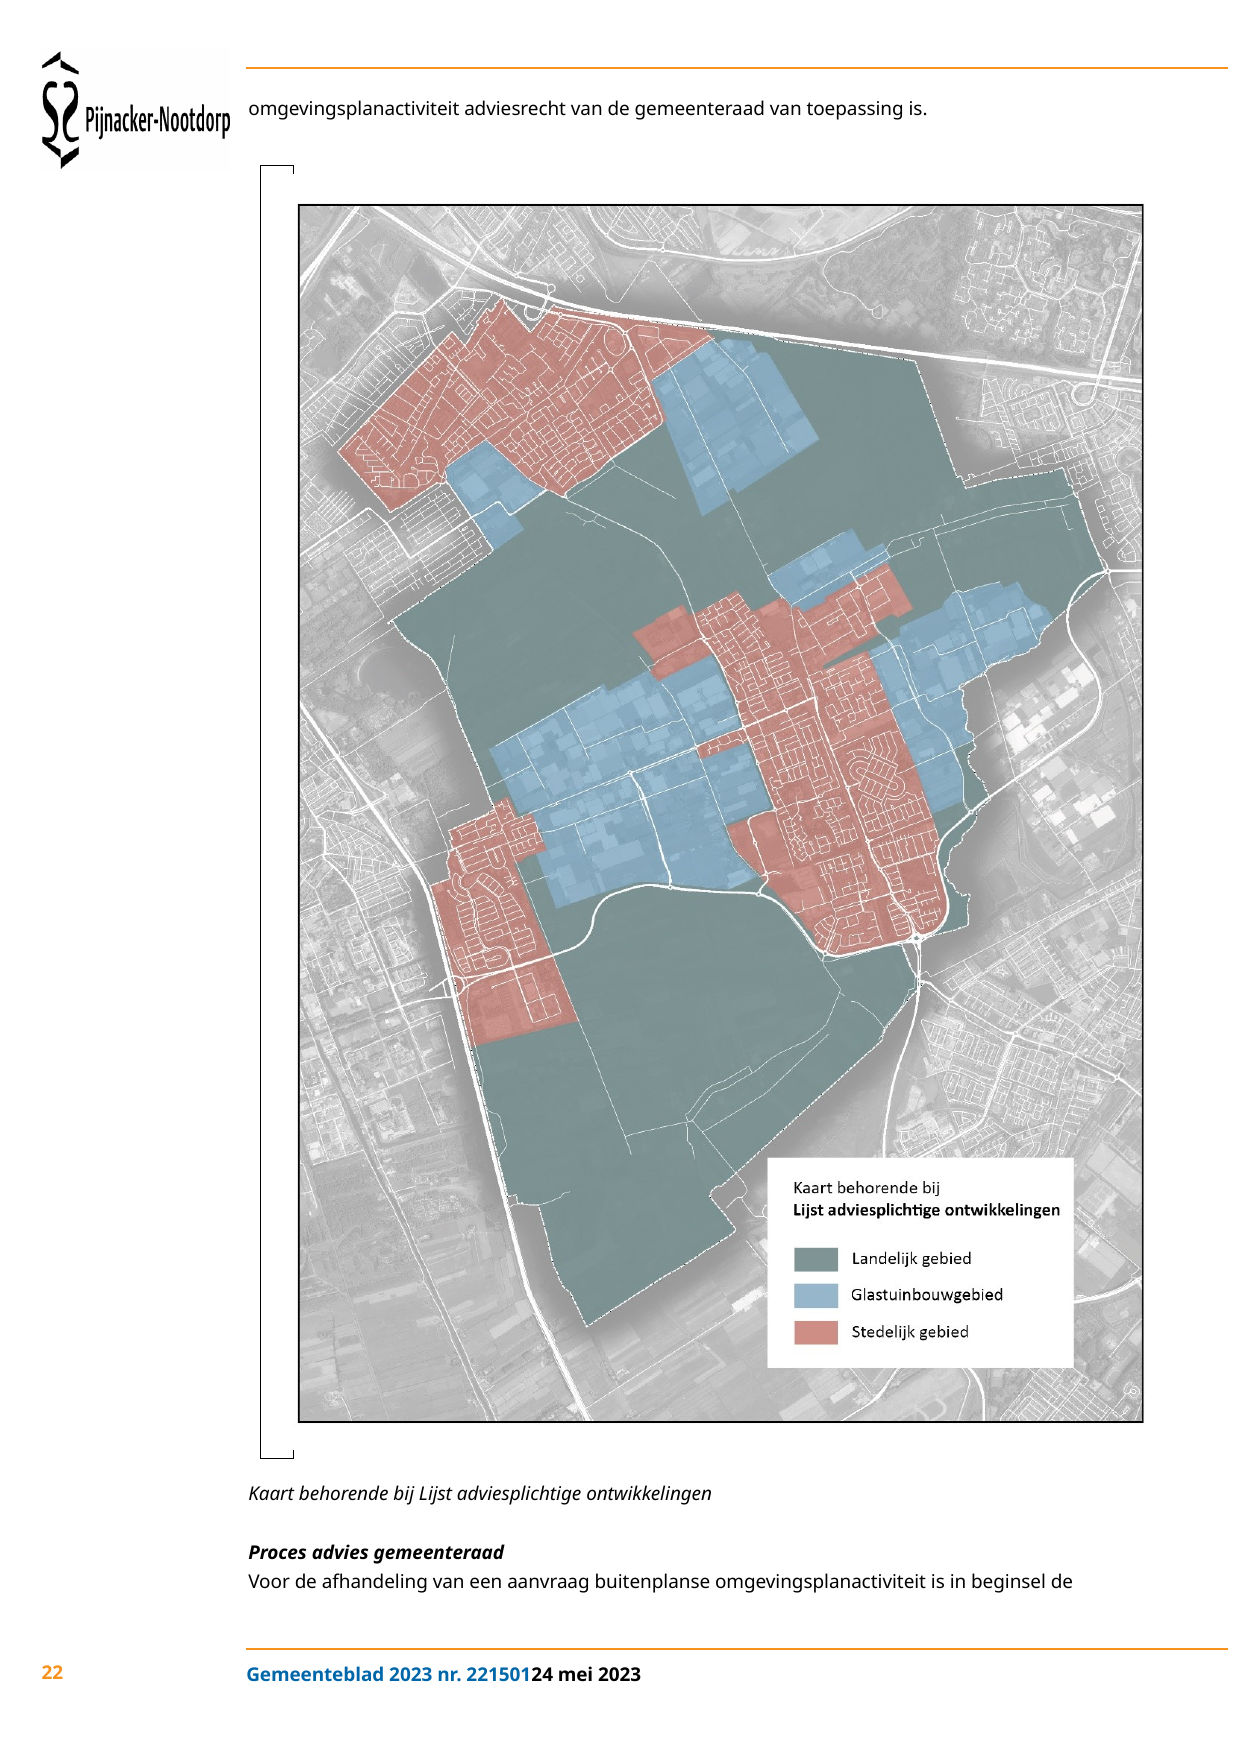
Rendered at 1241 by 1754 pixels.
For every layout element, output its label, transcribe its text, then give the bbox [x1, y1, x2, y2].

text Proces advies gemeenteraad [248, 1539, 1152, 1565]
picture [268, 174, 1173, 1450]
picture [41, 47, 231, 172]
text Voor de afhandeling van een aanvraag buitenplanse omgevingsplanactiviteit is in beginsel de [248, 1568, 1152, 1594]
text Kaart behorende bij Lijst adviesplichtige ontwikkelingen [248, 1480, 1152, 1506]
table_header omgevingsplanactiviteit adviesrecht van de gemeenteraad van toepassing is. [248, 95, 1152, 121]
